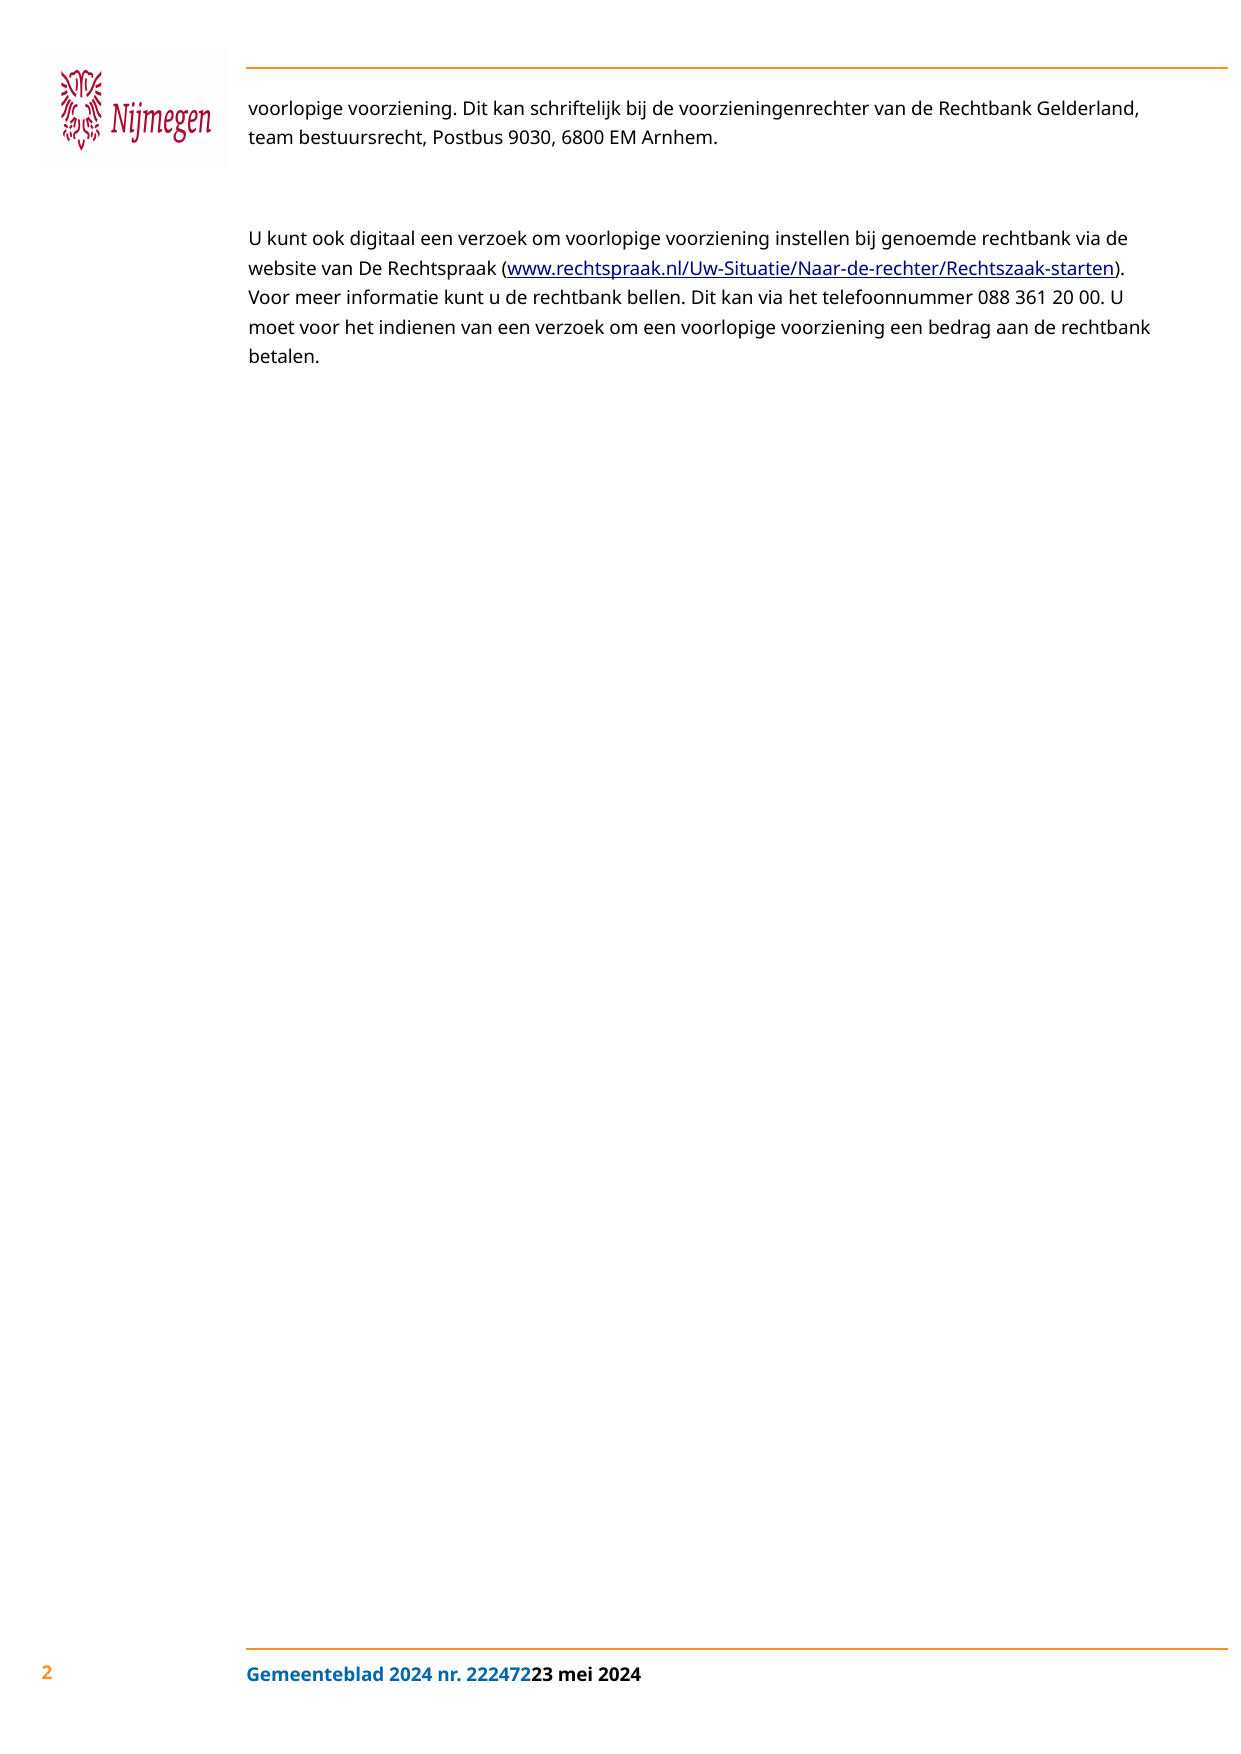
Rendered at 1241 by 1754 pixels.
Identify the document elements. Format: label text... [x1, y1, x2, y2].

picture [41, 47, 231, 172]
text voorlopige voorziening. Dit kan schriftelijk bij de voorzieningenrechter van de Rechtbank Gelderland, team bestuursrecht, Postbus 9030, 6800 EM Arnhem. [248, 95, 1152, 150]
text U kunt ook digitaal een verzoek om voorlopige voorziening instellen bij genoemde rechtbank via de website van De Rechtspraak (www.rechtspraak.nl/Uw-Situatie/Naar-de-rechter/Rechtszaak-starten). Voor meer informatie kunt u de rechtbank bellen. Dit kan via het telefoonnummer 088 361 20 00. U moet voor het indienen van een verzoek om een voorlopige voorziening een bedrag aan de rechtbank betalen. [248, 225, 1152, 369]
